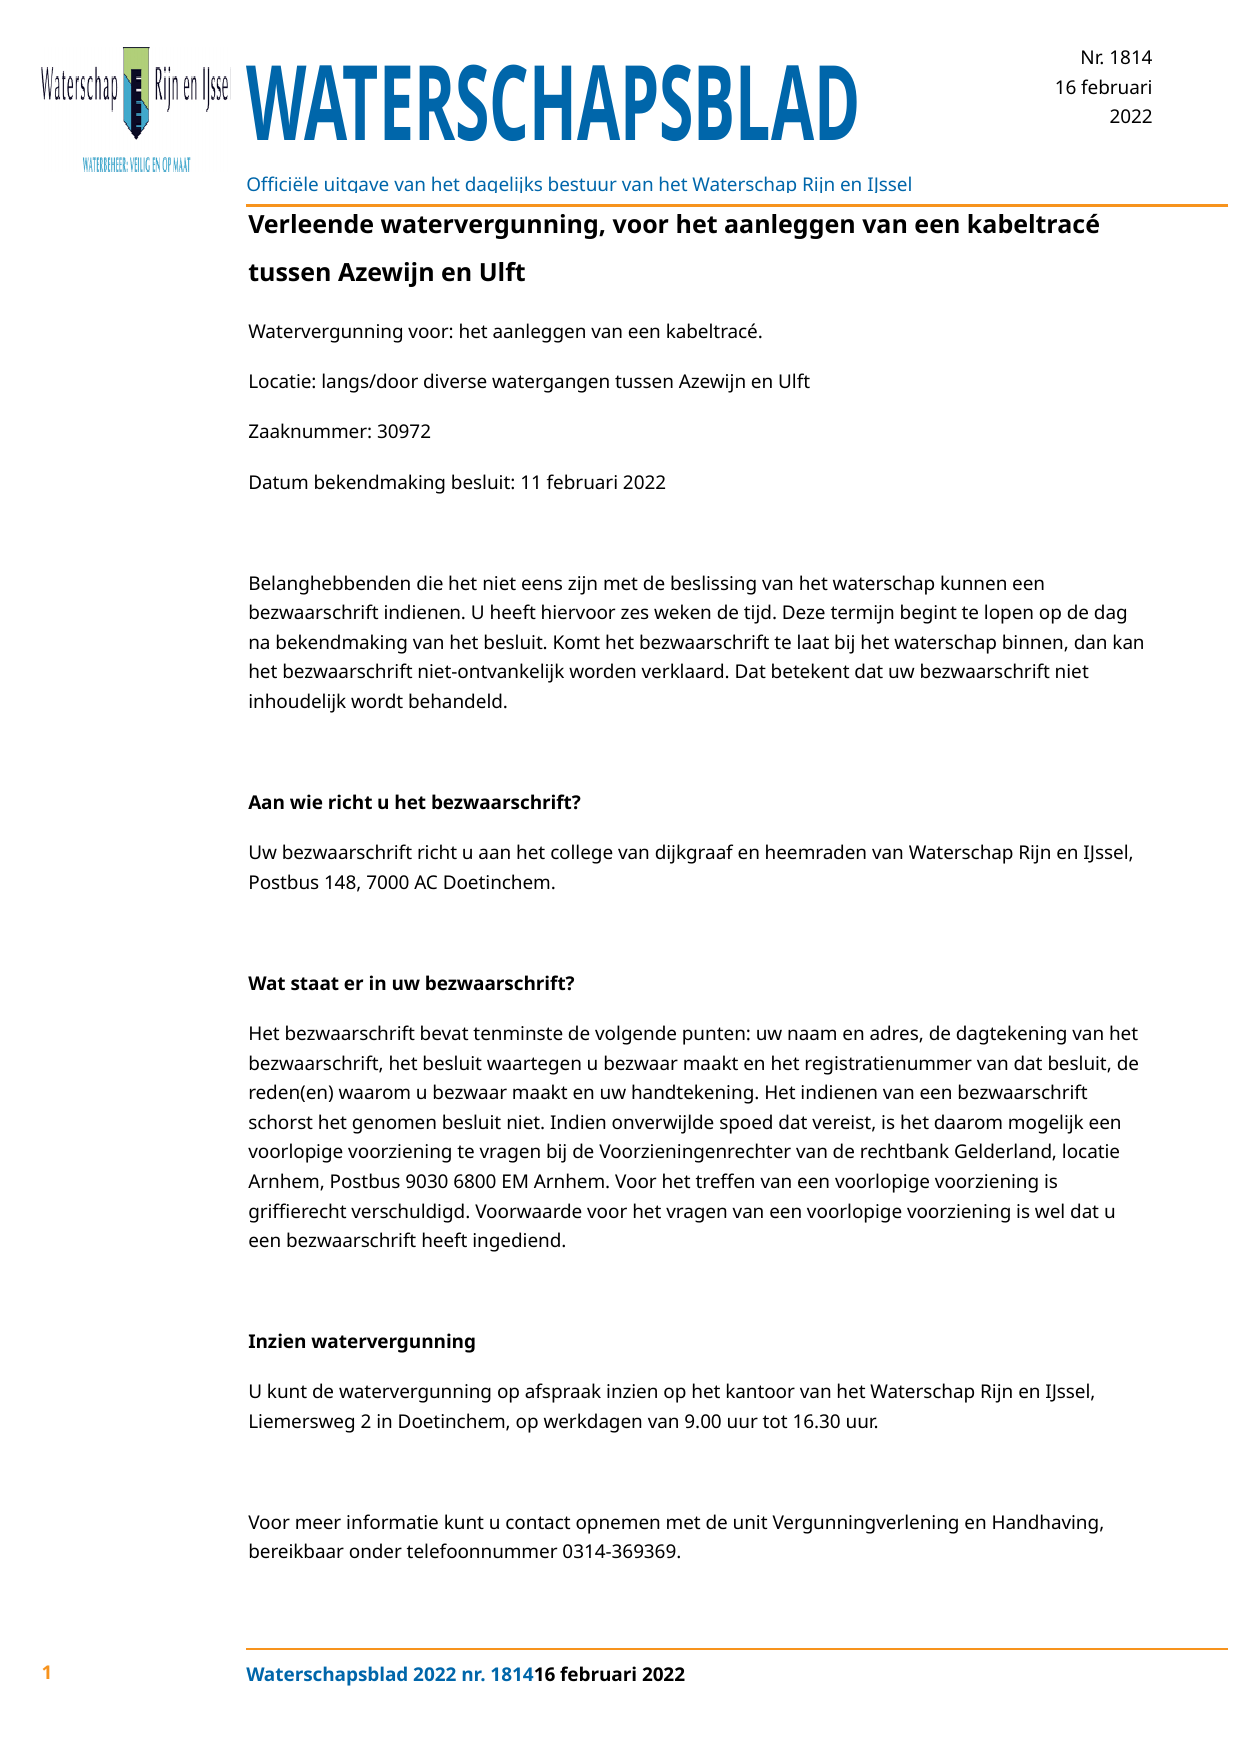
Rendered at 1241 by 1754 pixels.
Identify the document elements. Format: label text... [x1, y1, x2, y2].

text Locatie: langs/door diverse watergangen tussen Azewijn en Ulft [248, 368, 1152, 394]
text Belanghebbenden die het niet eens zijn met de beslissing van het waterschap kunnen een bezwaarschrift indienen. U heeft hiervoor zes weken de tijd. Deze termijn begint te lopen op de dag na bekendmaking van het besluit. Komt het bezwaarschrift te laat bij het waterschap binnen, dan kan het bezwaarschrift niet-ontvankelijk worden verklaard. Dat betekent dat uw bezwaarschrift niet inhoudelijk wordt behandeld. [248, 570, 1152, 714]
text Zaaknummer: 30972 [248, 419, 1152, 444]
text Het bezwaarschrift bevat tenminste de volgende punten: uw naam en adres, de dagtekening van het bezwaarschrift, het besluit waartegen u bezwaar maakt en het registratienummer van dat besluit, de reden(en) waarom u bezwaar maakt en uw handtekening. Het indienen van een bezwaarschrift schorst het genomen besluit niet. Indien onverwijlde spoed dat vereist, is het daarom mogelijk een voorlopige voorziening te vragen bij de Voorzieningenrechter van de rechtbank Gelderland, locatie Arnhem, Postbus 9030 6800 EM Arnhem. Voor het treffen van een voorlopige voorziening is griffierecht verschuldigd. Voorwaarde voor het vragen van een voorlopige voorziening is wel dat u een bezwaarschrift heeft ingediend. [248, 1020, 1152, 1253]
text Voor meer informatie kunt u contact opnemen met de unit Vergunningverlening en Handhaving, bereikbaar onder telefoonnummer 0314-369369. [248, 1509, 1152, 1564]
text Wat staat er in uw bezwaarschrift? [248, 970, 1152, 996]
text Datum bekendmaking besluit: 11 februari 2022 [248, 469, 1152, 495]
text Watervergunning voor: het aanleggen van een kabeltracé. [248, 318, 1152, 344]
text Aan wie richt u het bezwaarschrift? [248, 789, 1152, 815]
text Uw bezwaarschrift richt u aan het college van dijkgraaf en heemraden van Waterschap Rijn en IJssel, Postbus 148, 7000 AC Doetinchem. [248, 839, 1152, 895]
text Inzien watervergunning [248, 1328, 1152, 1354]
text Verleende watervergunning, voor het aanleggen van een kabeltracé tussen Azewijn en Ulft [248, 207, 1152, 288]
picture [41, 47, 231, 172]
text U kunt de watervergunning op afspraak inzien op het kantoor van het Waterschap Rijn en IJssel, Liemersweg 2 in Doetinchem, op werkdagen van 9.00 uur tot 16.30 uur. [248, 1379, 1152, 1434]
